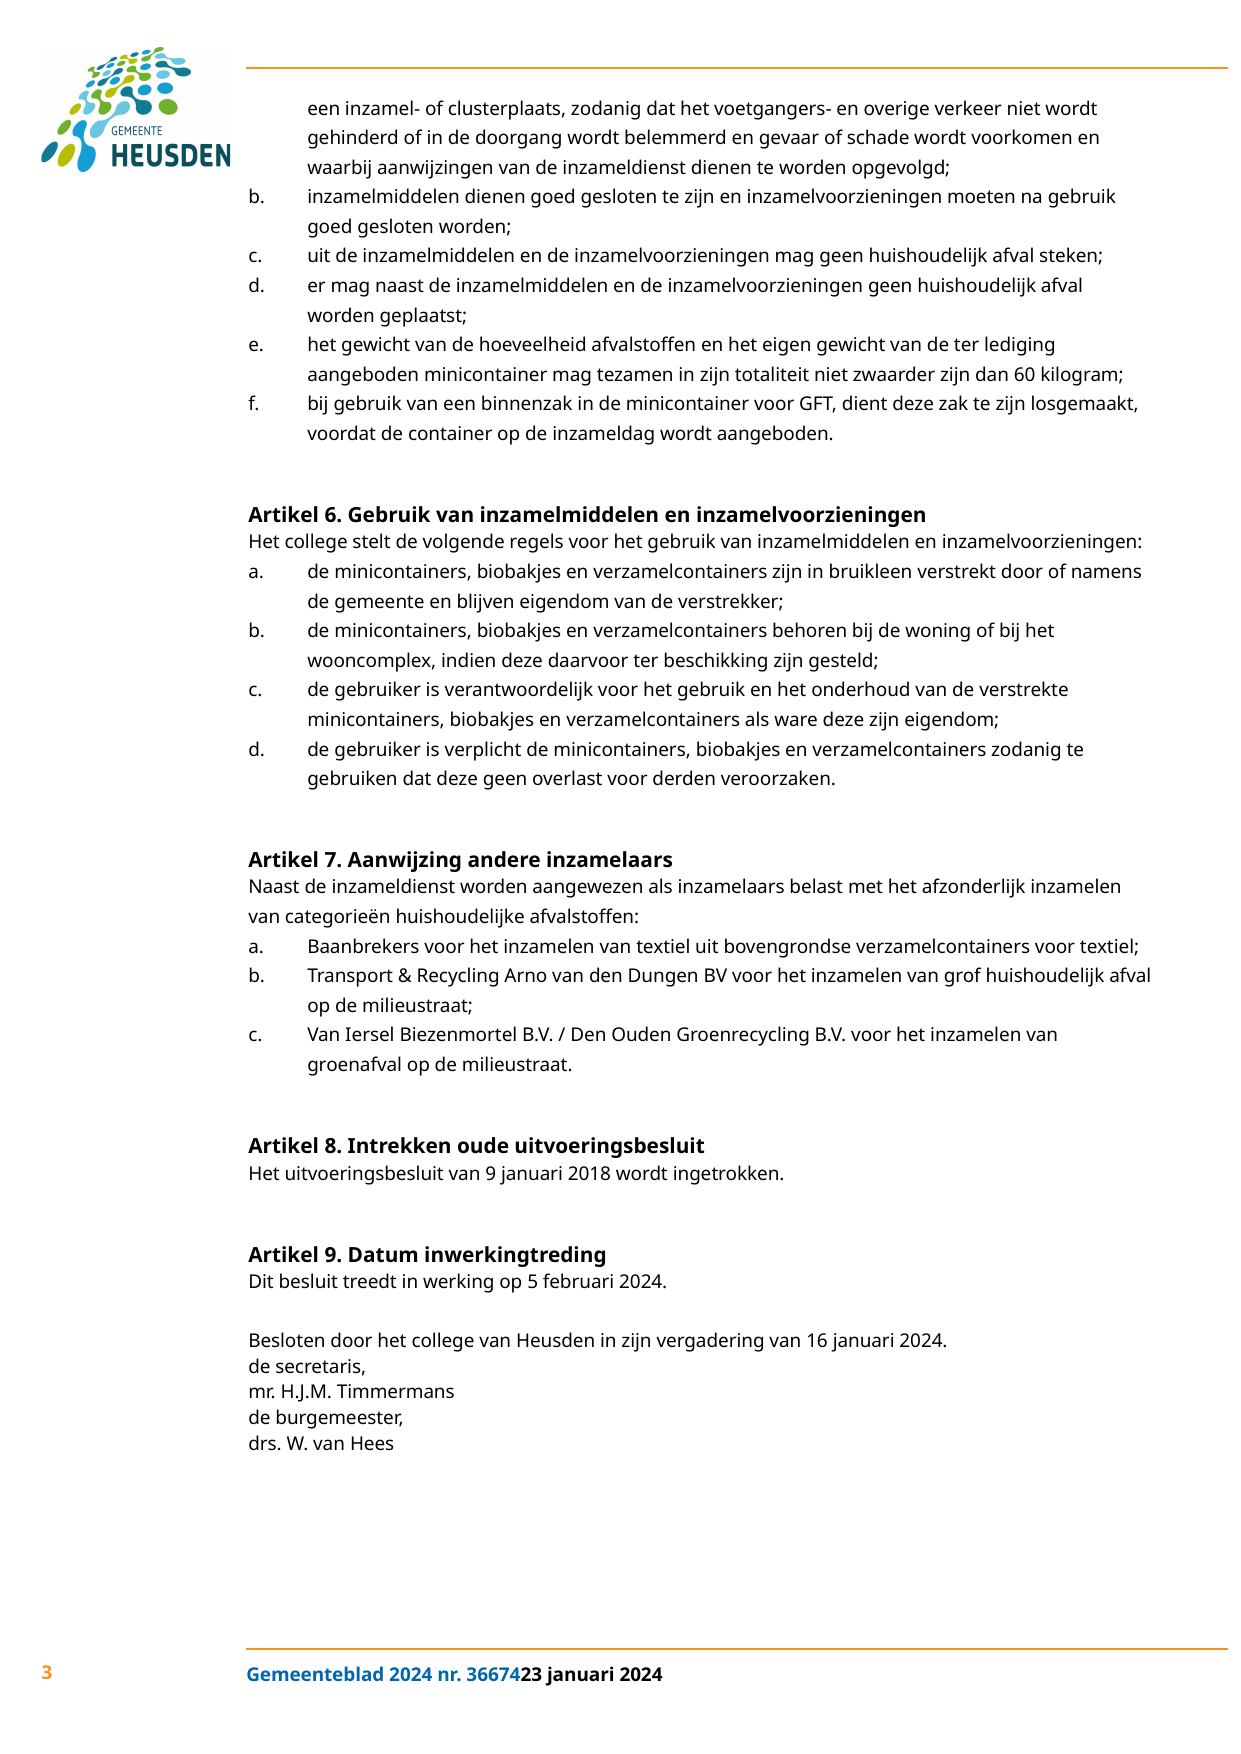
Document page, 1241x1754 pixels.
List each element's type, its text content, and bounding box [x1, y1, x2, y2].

list uit de inzamelmiddelen en de inzamelvoorzieningen mag geen huishoudelijk afval steken; [248, 243, 1152, 268]
text Het college stelt de volgende regels voor het gebruik van inzamelmiddelen en inzamelvoorzieningen: [248, 529, 1152, 554]
text Besloten door het college van Heusden in zijn vergadering van 16 januari 2024. [248, 1327, 1152, 1353]
list een inzamel- of clusterplaats, zodanig dat het voetgangers- en overige verkeer niet wordt gehinderd of in de doorgang wordt belemmerd en gevaar of schade wordt voorkomen en waarbij aanwijzingen van de inzameldienst dienen te worden opgevolgd; [248, 95, 1152, 180]
list inzamelmiddelen dienen goed gesloten te zijn en inzamelvoorzieningen moeten na gebruik goed gesloten worden; [248, 183, 1152, 239]
text drs. W. van Hees [248, 1430, 1152, 1456]
list de gebruiker is verantwoordelijk voor het gebruik en het onderhoud van de verstrekte minicontainers, biobakjes en verzamelcontainers als ware deze zijn eigendom; [248, 677, 1152, 732]
list Baanbrekers voor het inzamelen van textiel uit bovengrondse verzamelcontainers voor textiel; [248, 933, 1152, 959]
list de gebruiker is verplicht de minicontainers, biobakjes en verzamelcontainers zodanig te gebruiken dat deze geen overlast voor derden veroorzaken. [248, 736, 1152, 791]
list het gewicht van de hoeveelheid afvalstoffen en het eigen gewicht van de ter lediging aangeboden minicontainer mag tezamen in zijn totaliteit niet zwaarder zijn dan 60 kilogram; [248, 331, 1152, 387]
list Van Iersel Biezenmortel B.V. / Den Ouden Groenrecycling B.V. voor het inzamelen van groenafval op de milieustraat. [248, 1022, 1152, 1077]
list er mag naast de inzamelmiddelen en de inzamelvoorzieningen geen huishoudelijk afval worden geplaatst; [248, 272, 1152, 328]
text Naast de inzameldienst worden aangewezen als inzamelaars belast met het afzonderlijk inzamelen van categorieën huishoudelijke afvalstoffen: [248, 874, 1152, 929]
text Artikel 8. Intrekken oude uitvoeringsbesluit [248, 1131, 1152, 1160]
list de minicontainers, biobakjes en verzamelcontainers behoren bij de woning of bij het wooncomplex, indien deze daarvoor ter beschikking zijn gesteld; [248, 617, 1152, 673]
text mr. H.J.M. Timmermans [248, 1379, 1152, 1404]
text Het uitvoeringsbesluit van 9 januari 2018 wordt ingetrokken. [248, 1160, 1152, 1185]
text Artikel 9. Datum inwerkingtreding [248, 1240, 1152, 1268]
list bij gebruik van een binnenzak in de minicontainer voor GFT, dient deze zak te zijn losgemaakt, voordat de container op de inzameldag wordt aangeboden. [248, 391, 1152, 446]
picture [41, 47, 231, 172]
text de burgemeester, [248, 1404, 1152, 1430]
list Transport & Recycling Arno van den Dungen BV voor het inzamelen van grof huishoudelijk afval op de milieustraat; [248, 962, 1152, 1018]
list de minicontainers, biobakjes en verzamelcontainers zijn in bruikleen verstrekt door of namens de gemeente en blijven eigendom van de verstrekker; [248, 558, 1152, 613]
text Artikel 6. Gebruik van inzamelmiddelen en inzamelvoorzieningen [248, 500, 1152, 529]
text Artikel 7. Aanwijzing andere inzamelaars [248, 845, 1152, 874]
text Dit besluit treedt in werking op 5 februari 2024. [248, 1268, 1152, 1294]
text de secretaris, [248, 1353, 1152, 1379]
